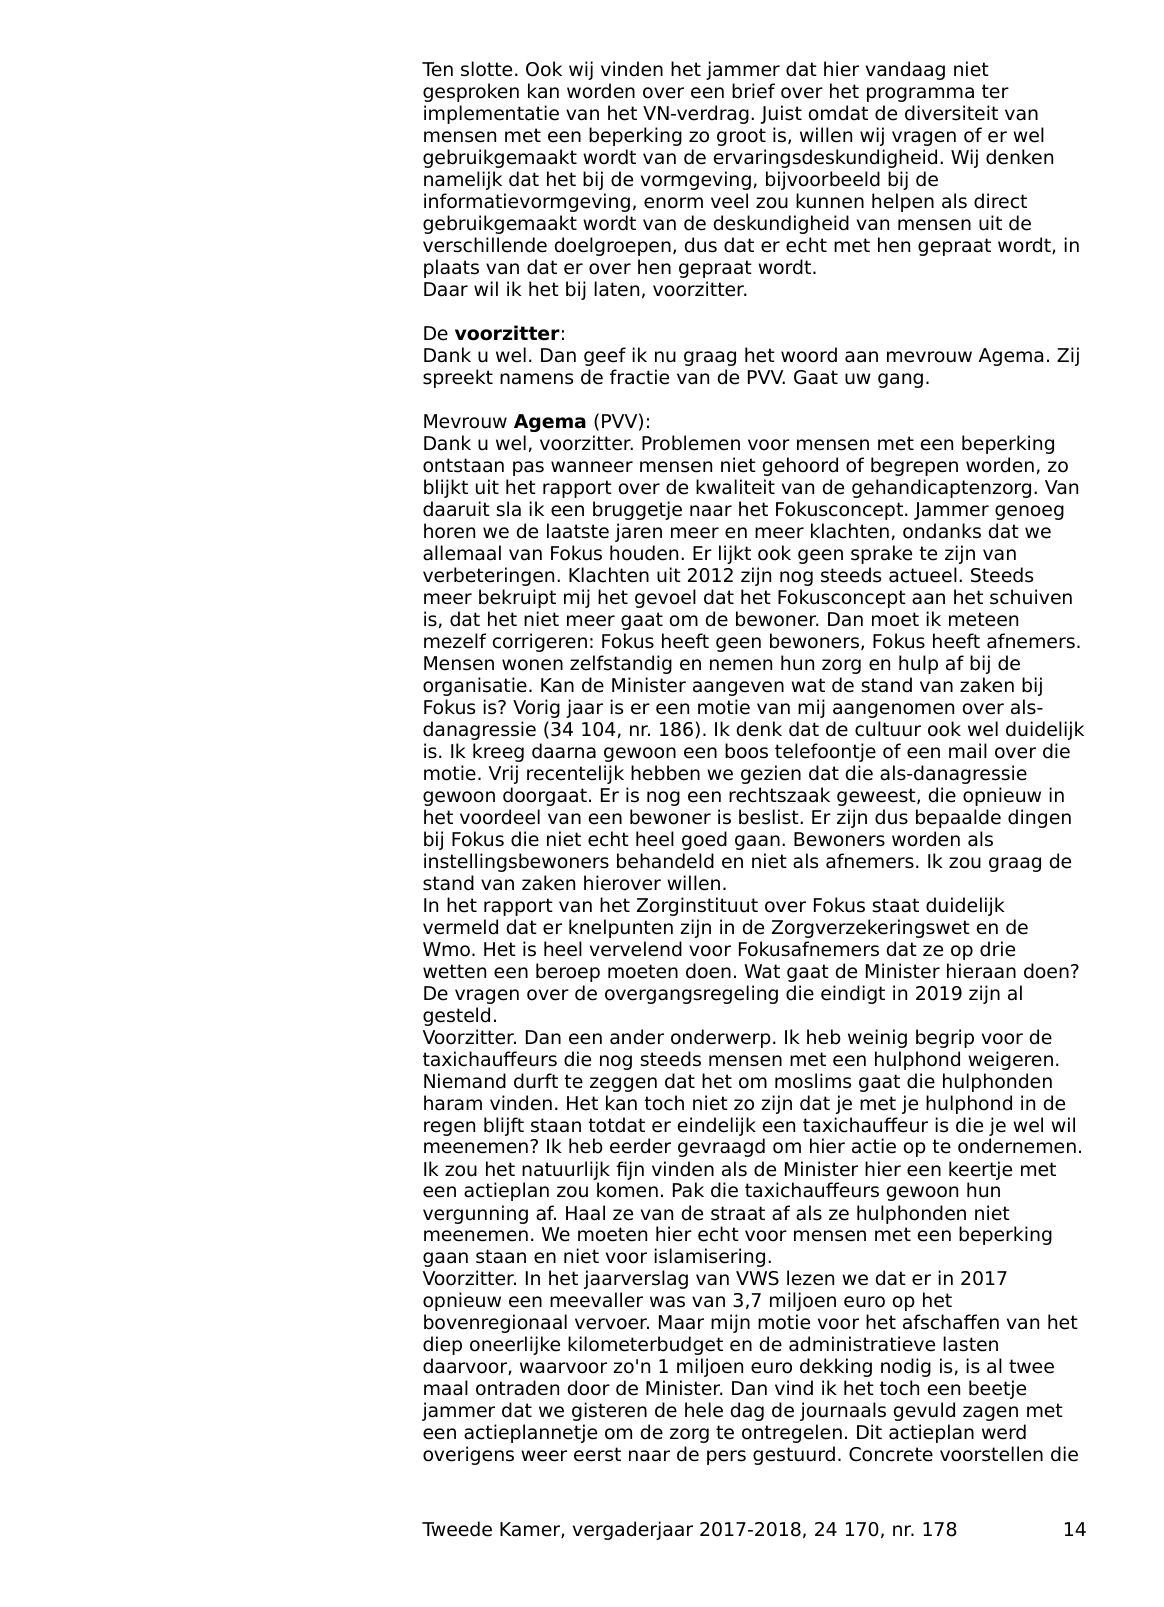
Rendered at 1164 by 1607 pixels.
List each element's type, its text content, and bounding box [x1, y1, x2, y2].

text In het rapport van het Zorginstituut over Fokus staat duidelijk vermeld dat er knelpunten zijn in de Zorgverzekeringswet en de Wmo. Het is heel vervelend voor Fokusafnemers dat ze op drie wetten een beroep moeten doen. Wat gaat de Minister hieraan doen? De vragen over de overgangsregeling die eindigt in 2019 zijn al gesteld. [422, 895, 1087, 1027]
text Dank u wel, voorzitter. Problemen voor mensen met een beperking ontstaan pas wanneer mensen niet gehoord of begrepen worden, zo blijkt uit het rapport over de kwaliteit van de gehandicaptenzorg. Van daaruit sla ik een bruggetje naar het Fokusconcept. Jammer genoeg horen we de laatste jaren meer en meer klachten, ondanks dat we allemaal van Fokus houden. Er lijkt ook geen sprake te zijn van verbeteringen. Klachten uit 2012 zijn nog steeds actueel. Steeds meer bekruipt mij het gevoel dat het Fokusconcept aan het schuiven is, dat het niet meer gaat om de bewoner. Dan moet ik meteen mezelf corrigeren: Fokus heeft geen bewoners, Fokus heeft afnemers. Mensen wonen zelfstandig en nemen hun zorg en hulp af bij de organisatie. Kan de Minister aangeven wat de stand van zaken bij Fokus is? Vorig jaar is er een motie van mij aangenomen over als-danagressie (34 104, nr. 186). Ik denk dat de cultuur ook wel duidelijk is. Ik kreeg daarna gewoon een boos telefoontje of een mail over die motie. Vrij recentelijk hebben we gezien dat die als-danagressie gewoon doorgaat. Er is nog een rechtszaak geweest, die opnieuw in het voordeel van een bewoner is beslist. Er zijn dus bepaalde dingen bij Fokus die niet echt heel goed gaan. Bewoners worden als instellingsbewoners behandeld en niet als afnemers. Ik zou graag de stand van zaken hierover willen. [422, 433, 1087, 895]
text De voorzitter: [422, 323, 1087, 345]
text Voorzitter. Dan een ander onderwerp. Ik heb weinig begrip voor de taxichauffeurs die nog steeds mensen met een hulphond weigeren. Niemand durft te zeggen dat het om moslims gaat die hulphonden haram vinden. Het kan toch niet zo zijn dat je met je hulphond in de regen blijft staan totdat er eindelijk een taxichauffeur is die je wel wil meenemen? Ik heb eerder gevraagd om hier actie op te ondernemen. Ik zou het natuurlijk fijn vinden als de Minister hier een keertje met een actieplan zou komen. Pak die taxichauffeurs gewoon hun vergunning af. Haal ze van de straat af als ze hulphonden niet meenemen. We moeten hier echt voor mensen met een beperking gaan staan en niet voor islamisering. [422, 1027, 1087, 1268]
text Dank u wel. Dan geef ik nu graag het woord aan mevrouw Agema. Zij spreekt namens de fractie van de PVV. Gaat uw gang. [422, 345, 1087, 389]
text Ten slotte. Ook wij vinden het jammer dat hier vandaag niet gesproken kan worden over een brief over het programma ter implementatie van het VN-verdrag. Juist omdat de diversiteit van mensen met een beperking zo groot is, willen wij vragen of er wel gebruikgemaakt wordt van de ervaringsdeskundigheid. Wij denken namelijk dat het bij de vormgeving, bijvoorbeeld bij de informatievormgeving, enorm veel zou kunnen helpen als direct gebruikgemaakt wordt van de deskundigheid van mensen uit de verschillende doelgroepen, dus dat er echt met hen gepraat wordt, in plaats van dat er over hen gepraat wordt. [422, 59, 1087, 279]
text Voorzitter. In het jaarverslag van VWS lezen we dat er in 2017 opnieuw een meevaller was van 3,7 miljoen euro op het bovenregionaal vervoer. Maar mijn motie voor het afschaffen van het diep oneerlijke kilometerbudget en de administratieve lasten daarvoor, waarvoor zo'n 1 miljoen euro dekking nodig is, is al twee maal ontraden door de Minister. Dan vind ik het toch een beetje jammer dat we gisteren de hele dag de journaals gevuld zagen met een actieplannetje om de zorg te ontregelen. Dit actieplan werd overigens weer eerst naar de pers gestuurd. Concrete voorstellen die [422, 1268, 1087, 1466]
text Mevrouw Agema (PVV): [422, 411, 1087, 433]
text Daar wil ik het bij laten, voorzitter. [422, 279, 1087, 301]
